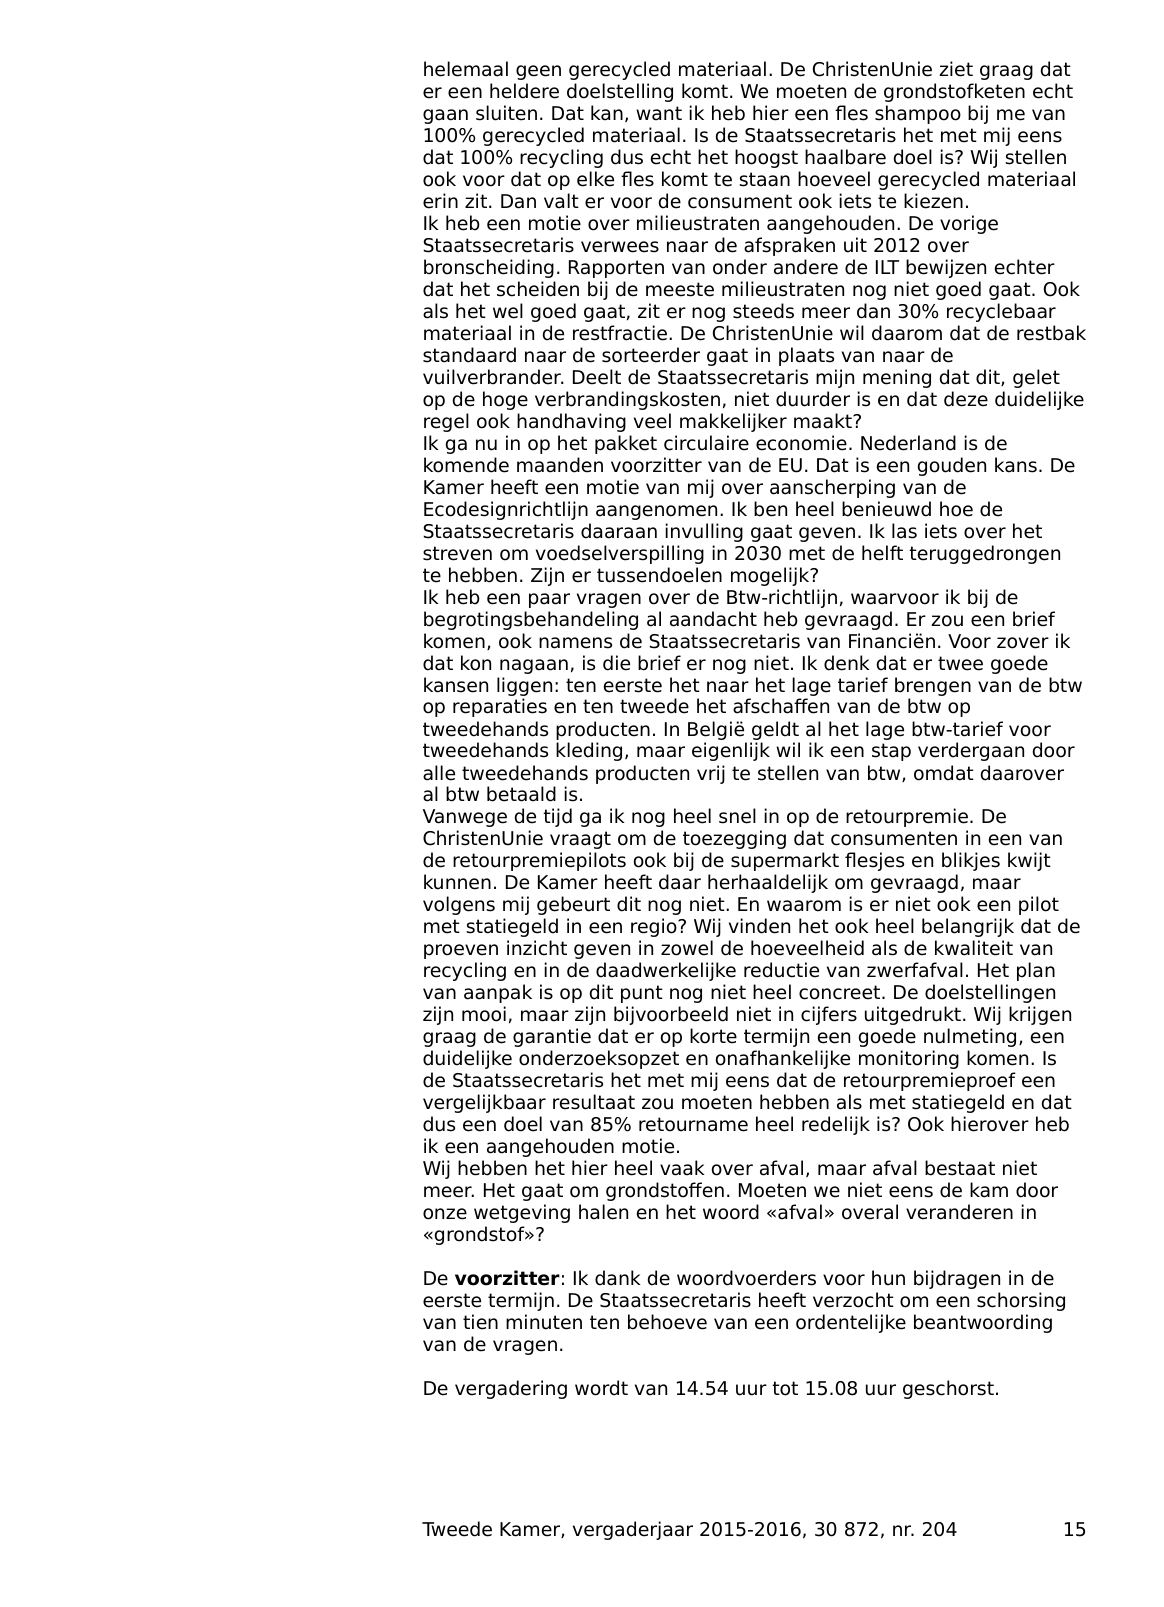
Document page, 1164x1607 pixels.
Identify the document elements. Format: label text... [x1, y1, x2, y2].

text Vanwege de tijd ga ik nog heel snel in op de retourpremie. De ChristenUnie vraagt om de toezegging dat consumenten in een van de retourpremiepilots ook bij de supermarkt flesjes en blikjes kwijt kunnen. De Kamer heeft daar herhaaldelijk om gevraagd, maar volgens mij gebeurt dit nog niet. En waarom is er niet ook een pilot met statiegeld in een regio? Wij vinden het ook heel belangrijk dat de proeven inzicht geven in zowel de hoeveelheid als de kwaliteit van recycling en in de daadwerkelijke reductie van zwerfafval. Het plan van aanpak is op dit punt nog niet heel concreet. De doelstellingen zijn mooi, maar zijn bijvoorbeeld niet in cijfers uitgedrukt. Wij krijgen graag de garantie dat er op korte termijn een goede nulmeting, een duidelijke onderzoeksopzet en onafhankelijke monitoring komen. Is de Staatssecretaris het met mij eens dat de retourpremieproef een vergelijkbaar resultaat zou moeten hebben als met statiegeld en dat dus een doel van 85% retourname heel redelijk is? Ook hierover heb ik een aangehouden motie. [422, 806, 1087, 1158]
text De vergadering wordt van 14.54 uur tot 15.08 uur geschorst. [422, 1378, 1087, 1400]
text Ik heb een paar vragen over de Btw-richtlijn, waarvoor ik bij de begrotingsbehandeling al aandacht heb gevraagd. Er zou een brief komen, ook namens de Staatssecretaris van Financiën. Voor zover ik dat kon nagaan, is die brief er nog niet. Ik denk dat er twee goede kansen liggen: ten eerste het naar het lage tarief brengen van de btw op reparaties en ten tweede het afschaffen van de btw op tweedehands producten. In België geldt al het lage btw-tarief voor tweedehands kleding, maar eigenlijk wil ik een stap verdergaan door alle tweedehands producten vrij te stellen van btw, omdat daarover al btw betaald is. [422, 587, 1087, 806]
text De voorzitter: Ik dank de woordvoerders voor hun bijdragen in de eerste termijn. De Staatssecretaris heeft verzocht om een schorsing van tien minuten ten behoeve van een ordentelijke beantwoording van de vragen. [422, 1268, 1087, 1356]
text Ik heb een motie over milieustraten aangehouden. De vorige Staatssecretaris verwees naar de afspraken uit 2012 over bronscheiding. Rapporten van onder andere de ILT bewijzen echter dat het scheiden bij de meeste milieustraten nog niet goed gaat. Ook als het wel goed gaat, zit er nog steeds meer dan 30% recyclebaar materiaal in de restfractie. De ChristenUnie wil daarom dat de restbak standaard naar de sorteerder gaat in plaats van naar de vuilverbrander. Deelt de Staatssecretaris mijn mening dat dit, gelet op de hoge verbrandingskosten, niet duurder is en dat deze duidelijke regel ook handhaving veel makkelijker maakt? [422, 213, 1087, 433]
text helemaal geen gerecycled materiaal. De ChristenUnie ziet graag dat er een heldere doelstelling komt. We moeten de grondstofketen echt gaan sluiten. Dat kan, want ik heb hier een fles shampoo bij me van 100% gerecycled materiaal. Is de Staatssecretaris het met mij eens dat 100% recycling dus echt het hoogst haalbare doel is? Wij stellen ook voor dat op elke fles komt te staan hoeveel gerecycled materiaal erin zit. Dan valt er voor de consument ook iets te kiezen. [422, 59, 1087, 213]
text Wij hebben het hier heel vaak over afval, maar afval bestaat niet meer. Het gaat om grondstoffen. Moeten we niet eens de kam door onze wetgeving halen en het woord «afval» overal veranderen in «grondstof»? [422, 1158, 1087, 1246]
text Ik ga nu in op het pakket circulaire economie. Nederland is de komende maanden voorzitter van de EU. Dat is een gouden kans. De Kamer heeft een motie van mij over aanscherping van de Ecodesignrichtlijn aangenomen. Ik ben heel benieuwd hoe de Staatssecretaris daaraan invulling gaat geven. Ik las iets over het streven om voedselverspilling in 2030 met de helft teruggedrongen te hebben. Zijn er tussendoelen mogelijk? [422, 433, 1087, 587]
